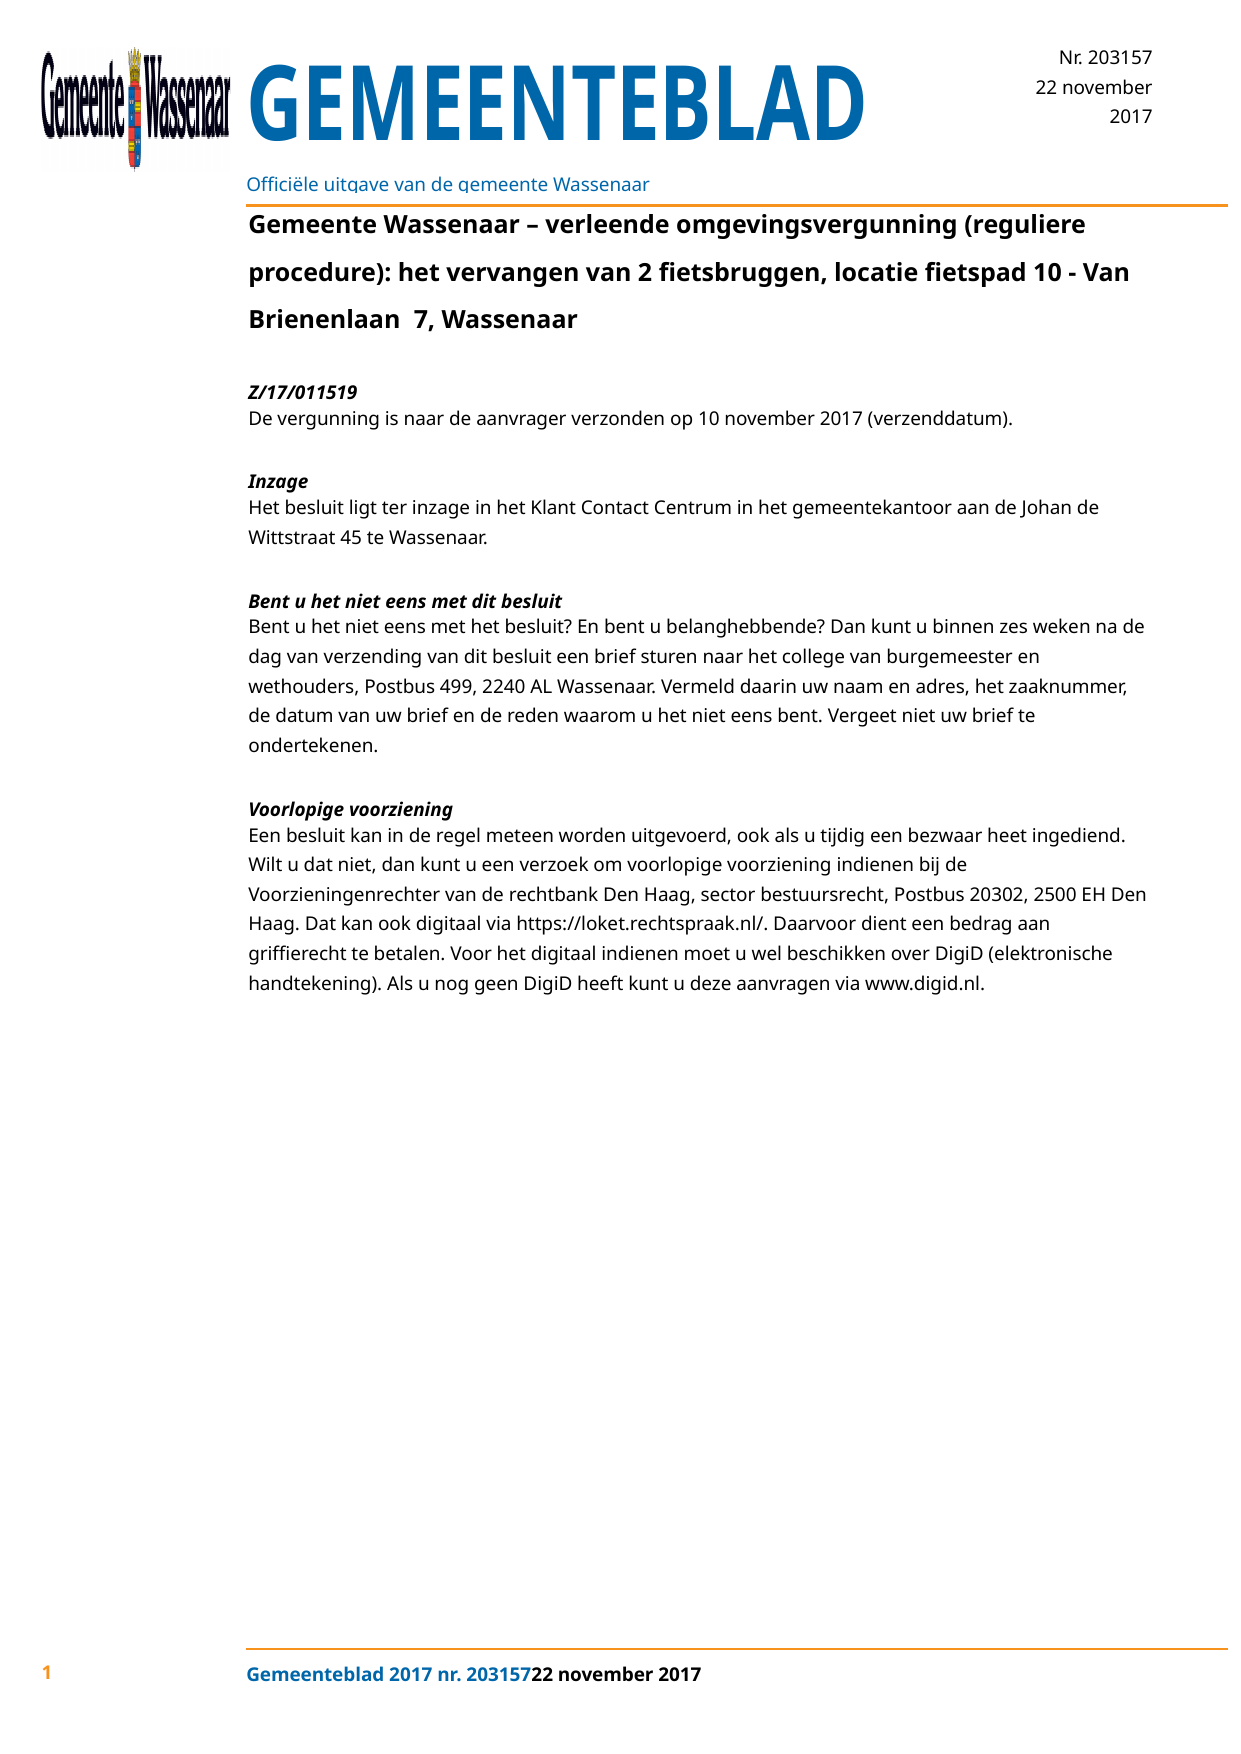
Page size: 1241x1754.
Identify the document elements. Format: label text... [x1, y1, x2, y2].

text Z/17/011519 [248, 379, 1152, 405]
text De vergunning is naar de aanvrager verzonden op 10 november 2017 (verzenddatum). [248, 405, 1152, 431]
text Gemeente Wassenaar – verleende omgevingsvergunning (reguliere procedure): het vervangen van 2 fietsbruggen, locatie fietspad 10 - Van Brienenlaan 7, Wassenaar [248, 207, 1152, 336]
text Bent u het niet eens met dit besluit [248, 588, 1152, 614]
text Voorlopige voorziening [248, 796, 1152, 822]
text Een besluit kan in de regel meteen worden uitgevoerd, ook als u tijdig een bezwaar heet ingediend. Wilt u dat niet, dan kunt u een verzoek om voorlopige voorziening indienen bij de Voorzieningenrechter van de rechtbank Den Haag, sector bestuursrecht, Postbus 20302, 2500 EH Den Haag. Dat kan ook digitaal via https://loket.rechtspraak.nl/. Daarvoor dient een bedrag aan griffierecht te betalen. Voor het digitaal indienen moet u wel beschikken over DigiD (elektronische handtekening). Als u nog geen DigiD heeft kunt u deze aanvragen via www.digid.nl. [248, 822, 1152, 995]
text Inzage [248, 469, 1152, 494]
text Bent u het niet eens met het besluit? En bent u belanghebbende? Dan kunt u binnen zes weken na de dag van verzending van dit besluit een brief sturen naar het college van burgemeester en wethouders, Postbus 499, 2240 AL Wassenaar. Vermeld daarin uw naam en adres, het zaaknummer, de datum van uw brief en de reden waarom u het niet eens bent. Vergeet niet uw brief te ondertekenen. [248, 614, 1152, 758]
picture [41, 47, 231, 172]
text Het besluit ligt ter inzage in het Klant Contact Centrum in het gemeentekantoor aan de Johan de Wittstraat 45 te Wassenaar. [248, 494, 1152, 550]
